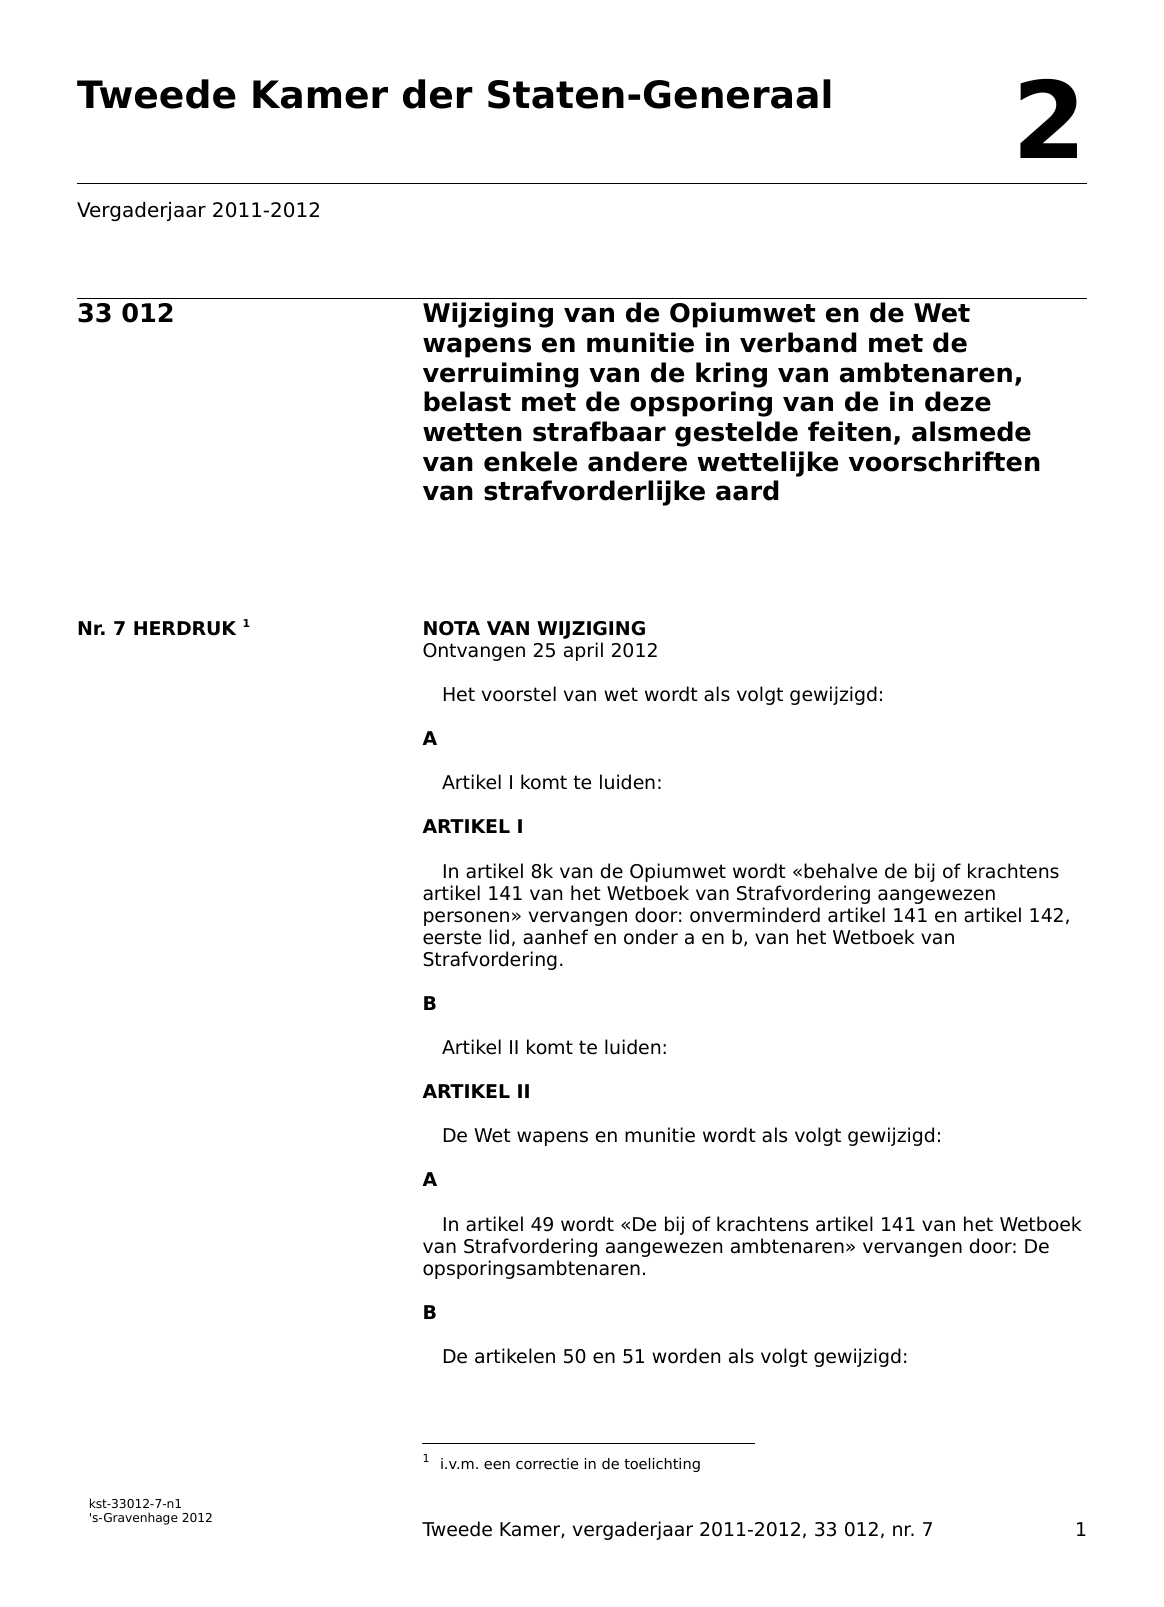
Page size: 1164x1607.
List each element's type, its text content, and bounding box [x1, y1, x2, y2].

text In artikel 8k van de Opiumwet wordt «behalve de bij of krachtens artikel 141 van het Wetboek van Strafvordering aangewezen personen» vervangen door: onverminderd artikel 141 en artikel 142, eerste lid, aanhef en onder a en b, van het Wetboek van Strafvordering. [422, 861, 1087, 971]
text In artikel 49 wordt «De bij of krachtens artikel 141 van het Wetboek van Strafvordering aangewezen ambtenaren» vervangen door: De opsporingsambtenaren. [422, 1213, 1087, 1279]
table_header Tweede Kamer der Staten-Generaal [77, 59, 886, 183]
text kst-33012-7-n1 [88, 1497, 323, 1511]
text i.v.m. een correctie in de toelichting [422, 1452, 1087, 1474]
subtitle ARTIKEL II [422, 1081, 1087, 1103]
subtitle B [422, 1302, 1087, 1324]
subtitle A [422, 1169, 1087, 1191]
subtitle ARTIKEL I [422, 816, 1087, 838]
text Artikel I komt te luiden: [422, 772, 1087, 794]
text Ontvangen 25 april 2012 [422, 640, 1087, 662]
text De Wet wapens en munitie wordt als volgt gewijzigd: [422, 1125, 1087, 1147]
text Het voorstel van wet wordt als volgt gewijzigd: [422, 684, 1087, 706]
subtitle A [422, 728, 1087, 750]
table_header 2 [886, 59, 1087, 183]
text De artikelen 50 en 51 worden als volgt gewijzigd: [422, 1346, 1087, 1368]
subtitle B [422, 993, 1087, 1015]
table_cell Vergaderjaar 2011-2012 [77, 184, 1087, 298]
text Artikel II komt te luiden: [422, 1037, 1087, 1059]
subtitle 33 012 Wijziging van de Opiumwet en de Wet wapens en munitie in verband met de verruiming van de kring van ambtenaren, belast met de opsporing van de in deze wetten strafbaar gestelde feiten, alsmede van enkele andere wettelijke voorschriften van strafvorderlijke aard [77, 299, 1087, 507]
subtitle Nr. 7 HERDRUK NOTA VAN WIJZIGING [77, 618, 1087, 640]
text 's-Gravenhage 2012 [88, 1511, 323, 1525]
